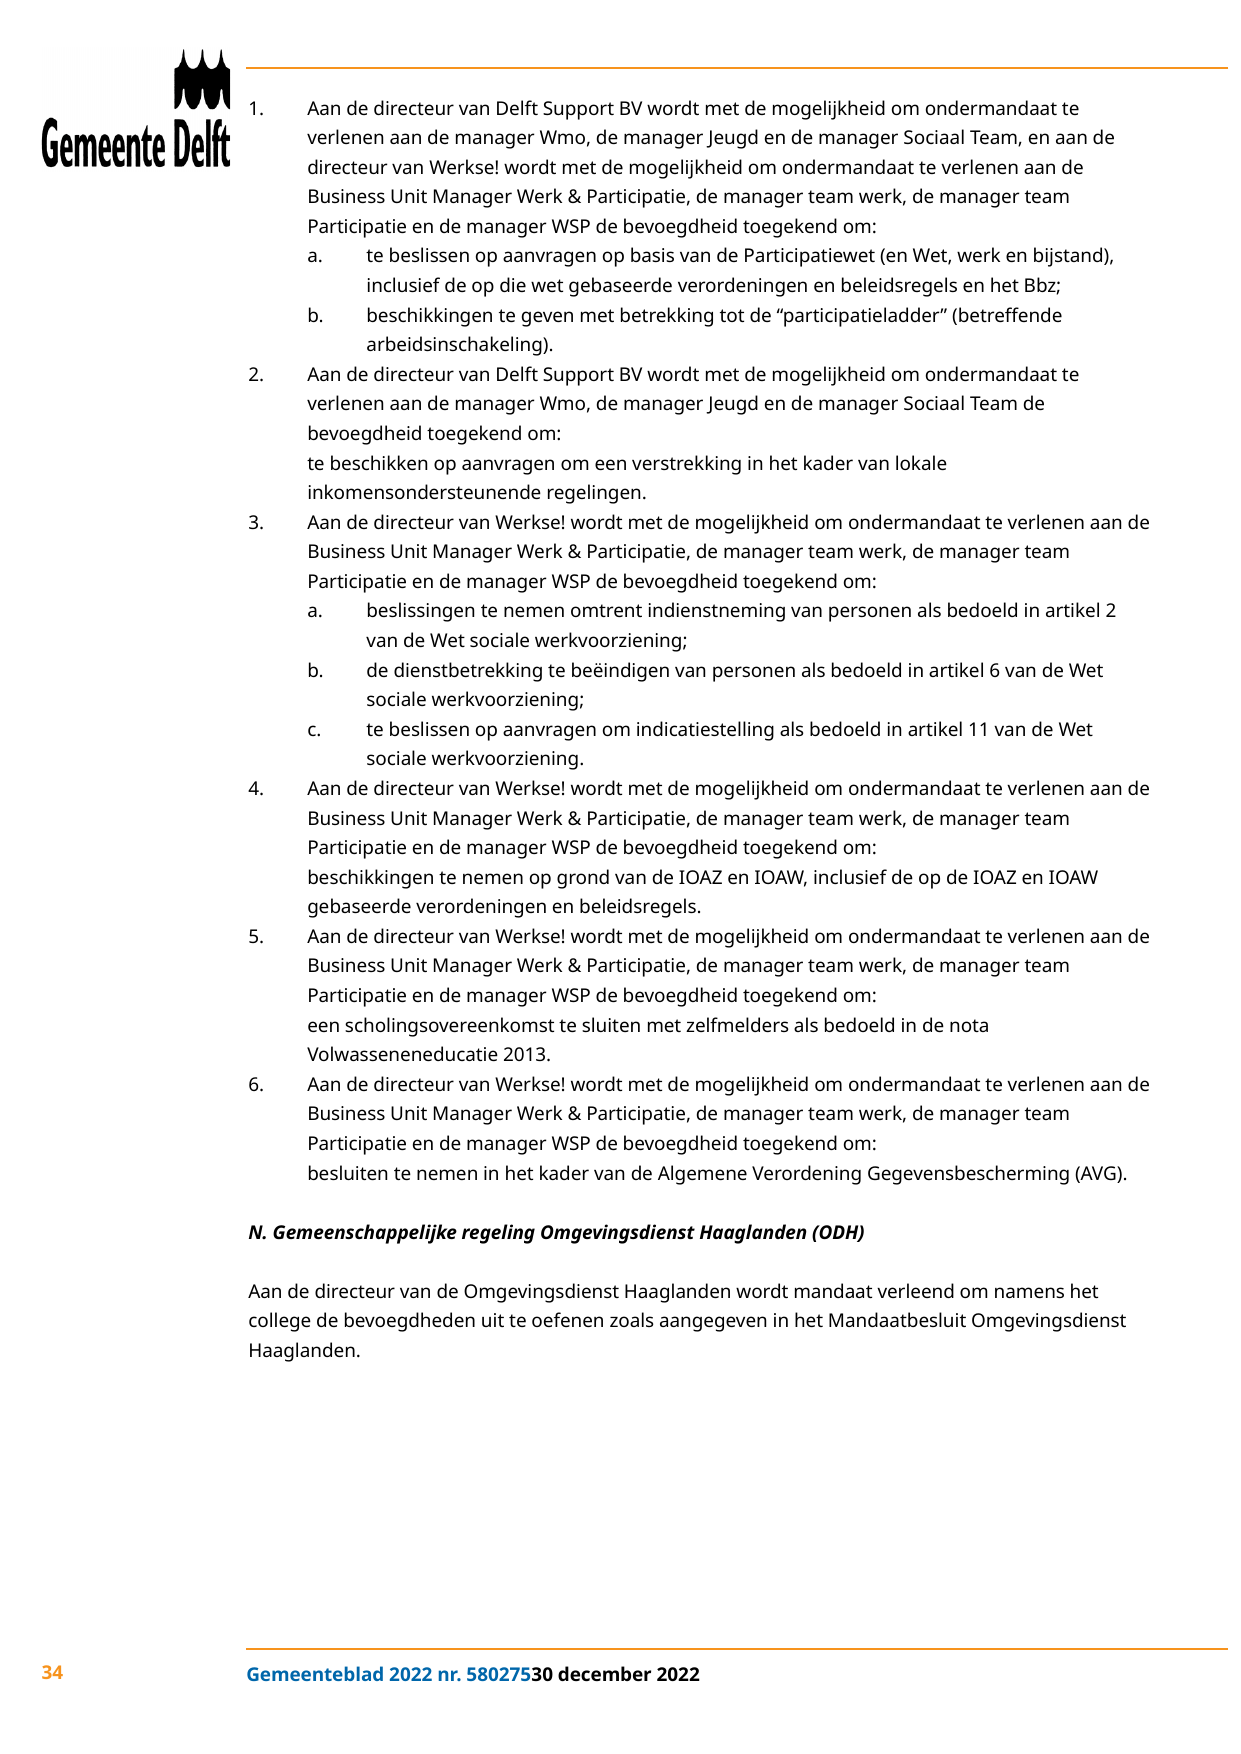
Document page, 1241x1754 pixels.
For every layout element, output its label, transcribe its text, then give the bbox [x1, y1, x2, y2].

list beschikkingen te geven met betrekking tot de “participatieladder” (betreffende arbeidsinschakeling). [307, 302, 1152, 357]
list te beslissen op aanvragen om indicatiestelling als bedoeld in artikel 11 van de Wet sociale werkvoorziening. [307, 716, 1152, 771]
list besluiten te nemen in het kader van de Algemene Verordening Gegevensbescherming (AVG). [248, 1160, 1152, 1186]
picture [41, 47, 231, 172]
list een scholingsovereenkomst te sluiten met zelfmelders als bedoeld in de nota Volwasseneneducatie 2013. [248, 1012, 1152, 1067]
list te beschikken op aanvragen om een verstrekking in het kader van lokale inkomensondersteunende regelingen. [248, 450, 1152, 505]
list Aan de directeur van Delft Support BV wordt met de mogelijkheid om ondermandaat te verlenen aan de manager Wmo, de manager Jeugd en de manager Sociaal Team, en aan de directeur van Werkse! wordt met de mogelijkheid om ondermandaat te verlenen aan de Business Unit Manager Werk & Participatie, de manager team werk, de manager team Participatie en de manager WSP de bevoegdheid toegekend om: [248, 95, 1152, 239]
list Aan de directeur van Delft Support BV wordt met de mogelijkheid om ondermandaat te verlenen aan de manager Wmo, de manager Jeugd en de manager Sociaal Team de bevoegdheid toegekend om: [248, 361, 1152, 446]
text N. Gemeenschappelijke regeling Omgevingsdienst Haaglanden (ODH) [248, 1219, 1152, 1245]
list Aan de directeur van Werkse! wordt met de mogelijkheid om ondermandaat te verlenen aan de Business Unit Manager Werk & Participatie, de manager team werk, de manager team Participatie en de manager WSP de bevoegdheid toegekend om: [248, 509, 1152, 594]
list Aan de directeur van Werkse! wordt met de mogelijkheid om ondermandaat te verlenen aan de Business Unit Manager Werk & Participatie, de manager team werk, de manager team Participatie en de manager WSP de bevoegdheid toegekend om: [248, 923, 1152, 1008]
list beschikkingen te nemen op grond van de IOAZ en IOAW, inclusief de op de IOAZ en IOAW gebaseerde verordeningen en beleidsregels. [248, 864, 1152, 919]
list Aan de directeur van Werkse! wordt met de mogelijkheid om ondermandaat te verlenen aan de Business Unit Manager Werk & Participatie, de manager team werk, de manager team Participatie en de manager WSP de bevoegdheid toegekend om: [248, 1071, 1152, 1156]
list de dienstbetrekking te beëindigen van personen als bedoeld in artikel 6 van de Wet sociale werkvoorziening; [307, 657, 1152, 712]
text Aan de directeur van de Omgevingsdienst Haaglanden wordt mandaat verleend om namens het college de bevoegdheden uit te oefenen zoals aangegeven in het Mandaatbesluit Omgevingsdienst Haaglanden. [248, 1278, 1152, 1363]
list te beslissen op aanvragen op basis van de Participatiewet (en Wet, werk en bijstand), inclusief de op die wet gebaseerde verordeningen en beleidsregels en het Bbz; [307, 243, 1152, 298]
list Aan de directeur van Werkse! wordt met de mogelijkheid om ondermandaat te verlenen aan de Business Unit Manager Werk & Participatie, de manager team werk, de manager team Participatie en de manager WSP de bevoegdheid toegekend om: [248, 775, 1152, 860]
list beslissingen te nemen omtrent indienstneming van personen als bedoeld in artikel 2 van de Wet sociale werkvoorziening; [307, 598, 1152, 653]
